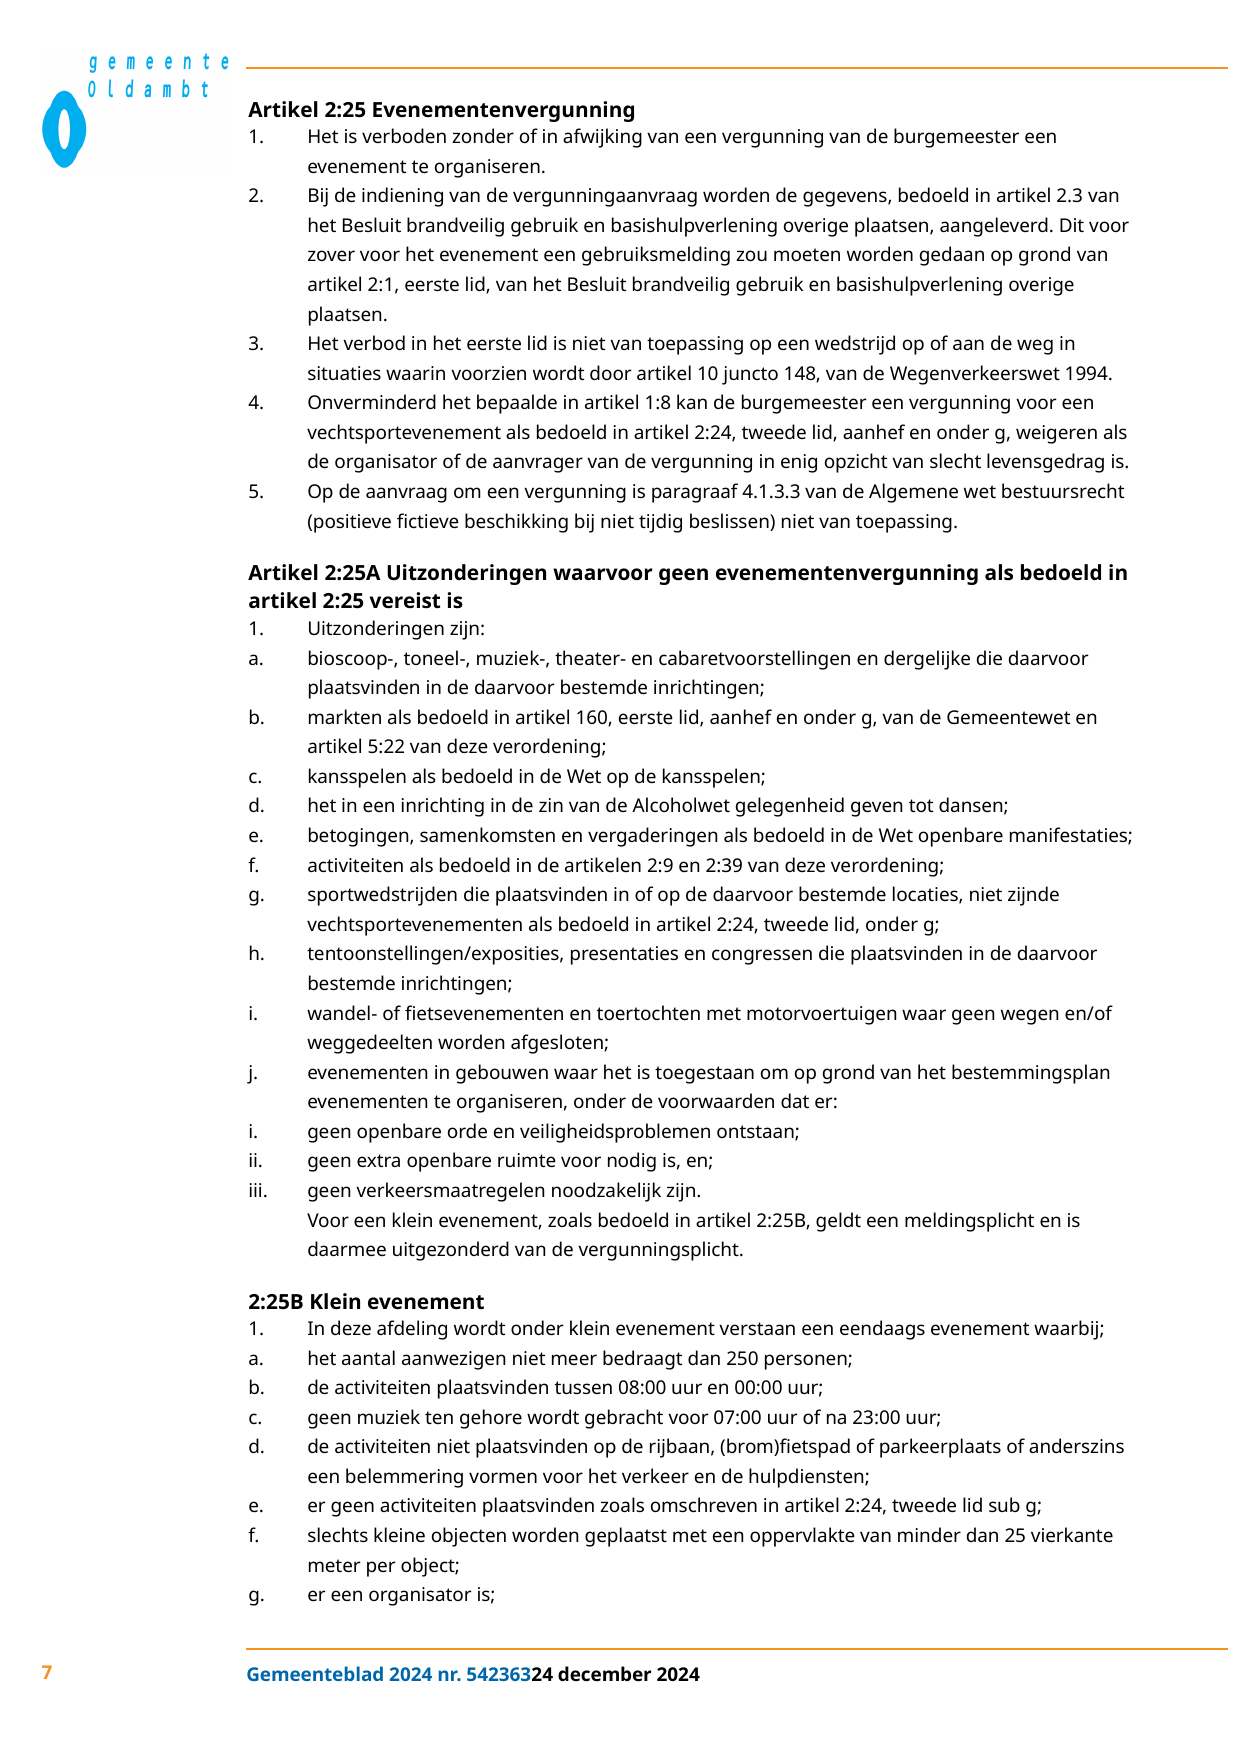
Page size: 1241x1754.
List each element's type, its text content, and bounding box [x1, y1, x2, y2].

list geen openbare orde en veiligheidsproblemen ontstaan; [248, 1118, 1152, 1144]
picture [41, 47, 231, 172]
list kansspelen als bedoeld in de Wet op de kansspelen; [248, 763, 1152, 789]
list bioscoop-, toneel-, muziek-, theater- en cabaretvoorstellingen en dergelijke die daarvoor plaatsvinden in de daarvoor bestemde inrichtingen; [248, 645, 1152, 700]
list Het verbod in het eerste lid is niet van toepassing op een wedstrijd op of aan de weg in situaties waarin voorzien wordt door artikel 10 juncto 148, van de Wegenverkeerswet 1994. [248, 330, 1152, 386]
list geen extra openbare ruimte voor nodig is, en; [248, 1148, 1152, 1173]
list er geen activiteiten plaatsvinden zoals omschreven in artikel 2:24, tweede lid sub g; [248, 1493, 1152, 1518]
list Onverminderd het bepaalde in artikel 1:8 kan de burgemeester een vergunning voor een vechtsportevenement als bedoeld in artikel 2:24, tweede lid, aanhef en onder g, weigeren als de organisator of de aanvrager van de vergunning in enig opzicht van slecht levensgedrag is. [248, 389, 1152, 474]
list betogingen, samenkomsten en vergaderingen als bedoeld in de Wet openbare manifestaties; [248, 822, 1152, 848]
list markten als bedoeld in artikel 160, eerste lid, aanhef en onder g, van de Gemeentewet en artikel 5:22 van deze verordening; [248, 704, 1152, 759]
list sportwedstrijden die plaatsvinden in of op de daarvoor bestemde locaties, niet zijnde vechtsportevenementen als bedoeld in artikel 2:24, tweede lid, onder g; [248, 881, 1152, 937]
list de activiteiten niet plaatsvinden op de rijbaan, (brom)fietspad of parkeerplaats of anderszins een belemmering vormen voor het verkeer en de hulpdiensten; [248, 1433, 1152, 1489]
list Voor een klein evenement, zoals bedoeld in artikel 2:25B, geldt een meldingsplicht en is daarmee uitgezonderd van de vergunningsplicht. [248, 1207, 1152, 1262]
list wandel- of fietsevenementen en toertochten met motorvoertuigen waar geen wegen en/of weggedeelten worden afgesloten; [248, 1000, 1152, 1055]
list tentoonstellingen/exposities, presentaties en congressen die plaatsvinden in de daarvoor bestemde inrichtingen; [248, 941, 1152, 996]
list In deze afdeling wordt onder klein evenement verstaan een eendaags evenement waarbij; [248, 1315, 1152, 1341]
text Artikel 2:25 Evenementenvergunning [248, 95, 1152, 123]
list geen muziek ten gehore wordt gebracht voor 07:00 uur of na 23:00 uur; [248, 1404, 1152, 1430]
list activiteiten als bedoeld in de artikelen 2:9 en 2:39 van deze verordening; [248, 852, 1152, 877]
list Op de aanvraag om een vergunning is paragraaf 4.1.3.3 van de Algemene wet bestuursrecht (positieve fictieve beschikking bij niet tijdig beslissen) niet van toepassing. [248, 478, 1152, 533]
text 2:25B Klein evenement [248, 1287, 1152, 1315]
text Artikel 2:25A Uitzonderingen waarvoor geen evenementenvergunning als bedoeld in artikel 2:25 vereist is [248, 558, 1152, 615]
list Het is verboden zonder of in afwijking van een vergunning van de burgemeester een evenement te organiseren. [248, 123, 1152, 178]
list slechts kleine objecten worden geplaatst met een oppervlakte van minder dan 25 vierkante meter per object; [248, 1522, 1152, 1578]
list geen verkeersmaatregelen noodzakelijk zijn. [248, 1177, 1152, 1203]
list er een organisator is; [248, 1581, 1152, 1607]
list evenementen in gebouwen waar het is toegestaan om op grond van het bestemmingsplan evenementen te organiseren, onder de voorwaarden dat er: [248, 1059, 1152, 1114]
list het aantal aanwezigen niet meer bedraagt dan 250 personen; [248, 1345, 1152, 1371]
list de activiteiten plaatsvinden tussen 08:00 uur en 00:00 uur; [248, 1374, 1152, 1400]
list Bij de indiening van de vergunningaanvraag worden de gegevens, bedoeld in artikel 2.3 van het Besluit brandveilig gebruik en basishulpverlening overige plaatsen, aangeleverd. Dit voor zover voor het evenement een gebruiksmelding zou moeten worden gedaan op grond van artikel 2:1, eerste lid, van het Besluit brandveilig gebruik en basishulpverlening overige plaatsen. [248, 182, 1152, 326]
list het in een inrichting in de zin van de Alcoholwet gelegenheid geven tot dansen; [248, 793, 1152, 818]
list Uitzonderingen zijn: [248, 615, 1152, 641]
